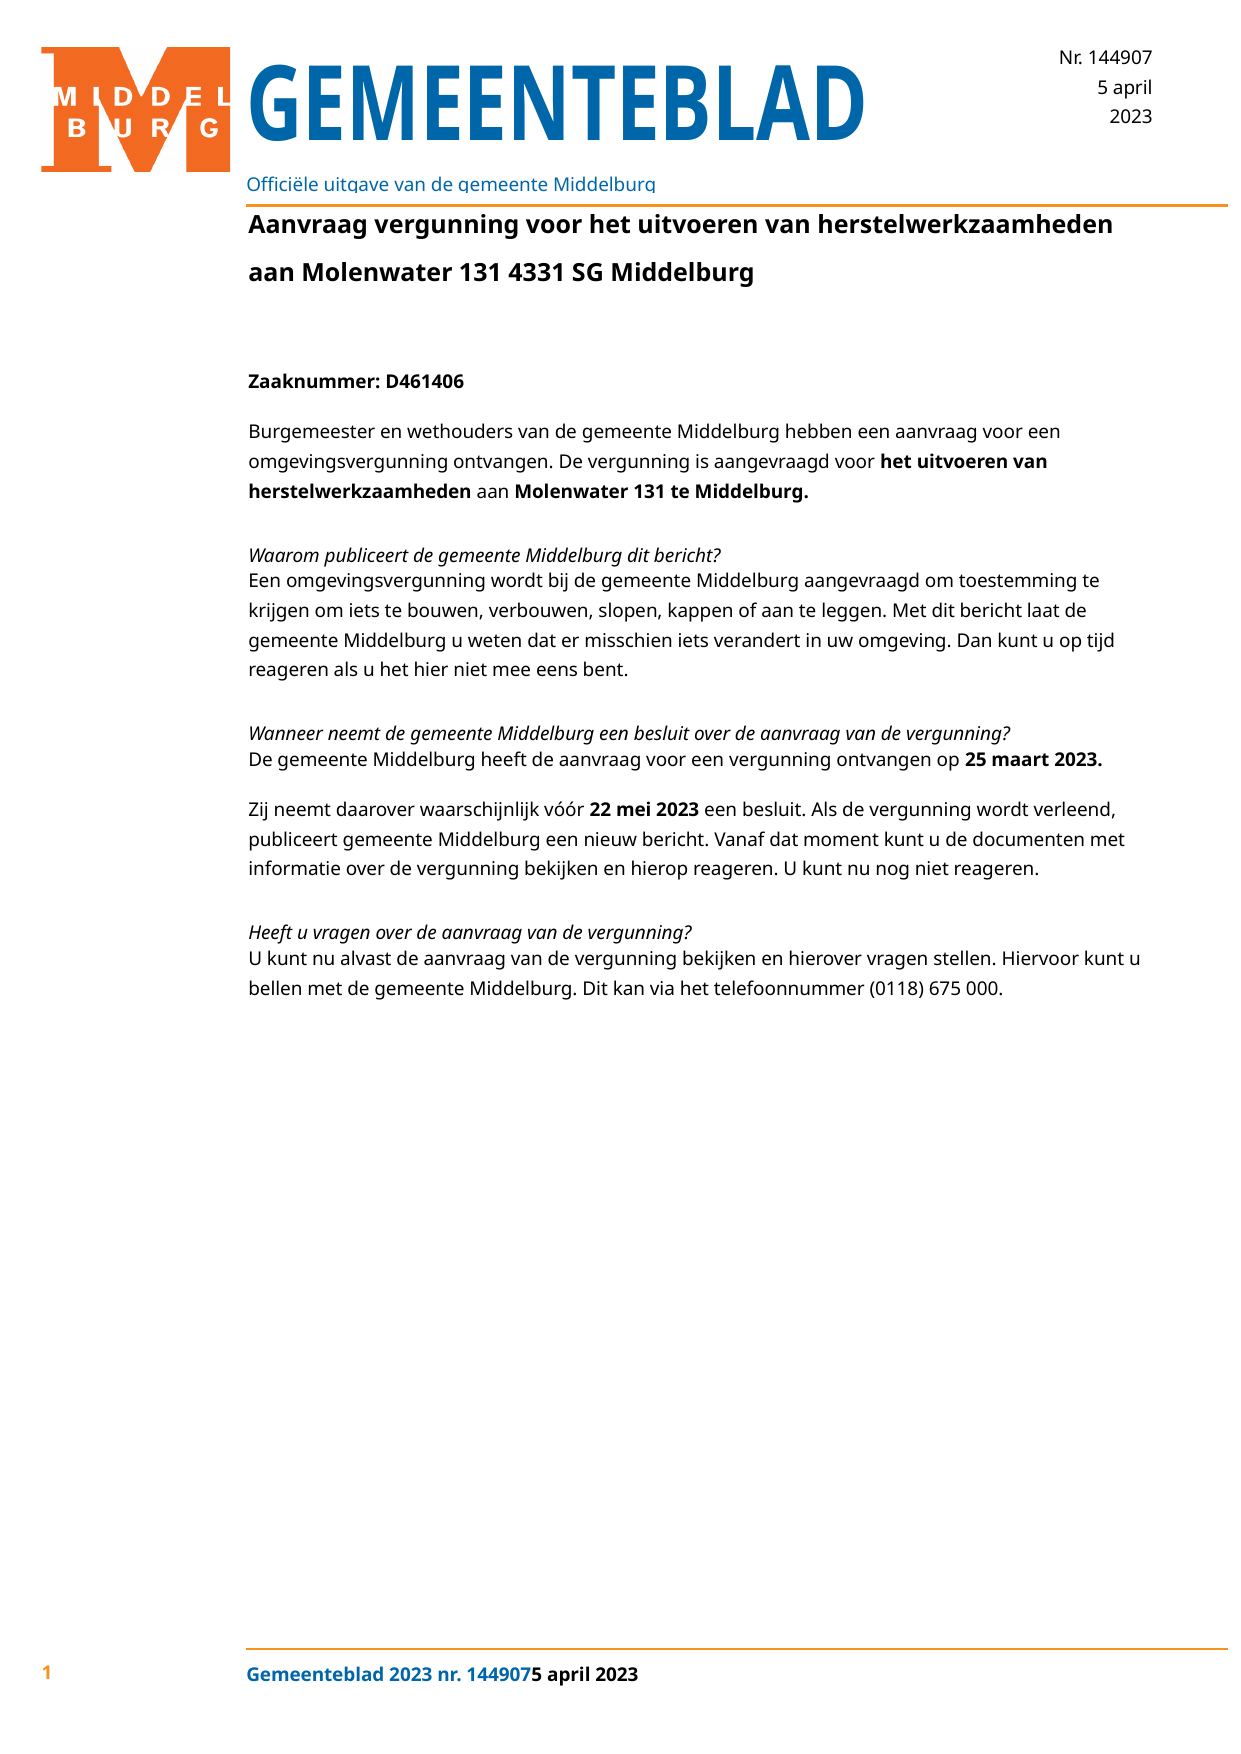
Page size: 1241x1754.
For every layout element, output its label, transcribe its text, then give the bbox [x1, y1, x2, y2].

text Heeft u vragen over de aanvraag van de vergunning? [248, 919, 1152, 945]
text Een omgevingsvergunning wordt bij de gemeente Middelburg aangevraagd om toestemming te krijgen om iets te bouwen, verbouwen, slopen, kappen of aan te leggen. Met dit bericht laat de gemeente Middelburg u weten dat er misschien iets verandert in uw omgeving. Dan kunt u op tijd reageren als u het hier niet mee eens bent. [248, 568, 1152, 682]
text Zaaknummer: D461406 [248, 368, 1152, 394]
picture [41, 47, 231, 172]
text U kunt nu alvast de aanvraag van de vergunning bekijken en hierover vragen stellen. Hiervoor kunt u bellen met de gemeente Middelburg. Dit kan via het telefoonnummer (0118) 675 000. [248, 945, 1152, 1001]
text Waarom publiceert de gemeente Middelburg dit bericht? [248, 542, 1152, 568]
text Wanneer neemt de gemeente Middelburg een besluit over de aanvraag van de vergunning? [248, 720, 1152, 746]
text Burgemeester en wethouders van de gemeente Middelburg hebben een aanvraag voor een omgevingsvergunning ontvangen. De vergunning is aangevraagd voor het uitvoeren van herstelwerkzaamheden aan Molenwater 131 te Middelburg. [248, 419, 1152, 504]
text Aanvraag vergunning voor het uitvoeren van herstelwerkzaamheden aan Molenwater 131 4331 SG Middelburg [248, 207, 1152, 288]
text Zij neemt daarover waarschijnlijk vóór 22 mei 2023 een besluit. Als de vergunning wordt verleend, publiceert gemeente Middelburg een nieuw bericht. Vanaf dat moment kunt u de documenten met informatie over de vergunning bekijken en hierop reageren. U kunt nu nog niet reageren. [248, 796, 1152, 881]
text De gemeente Middelburg heeft de aanvraag voor een vergunning ontvangen op 25 maart 2023. [248, 746, 1152, 772]
